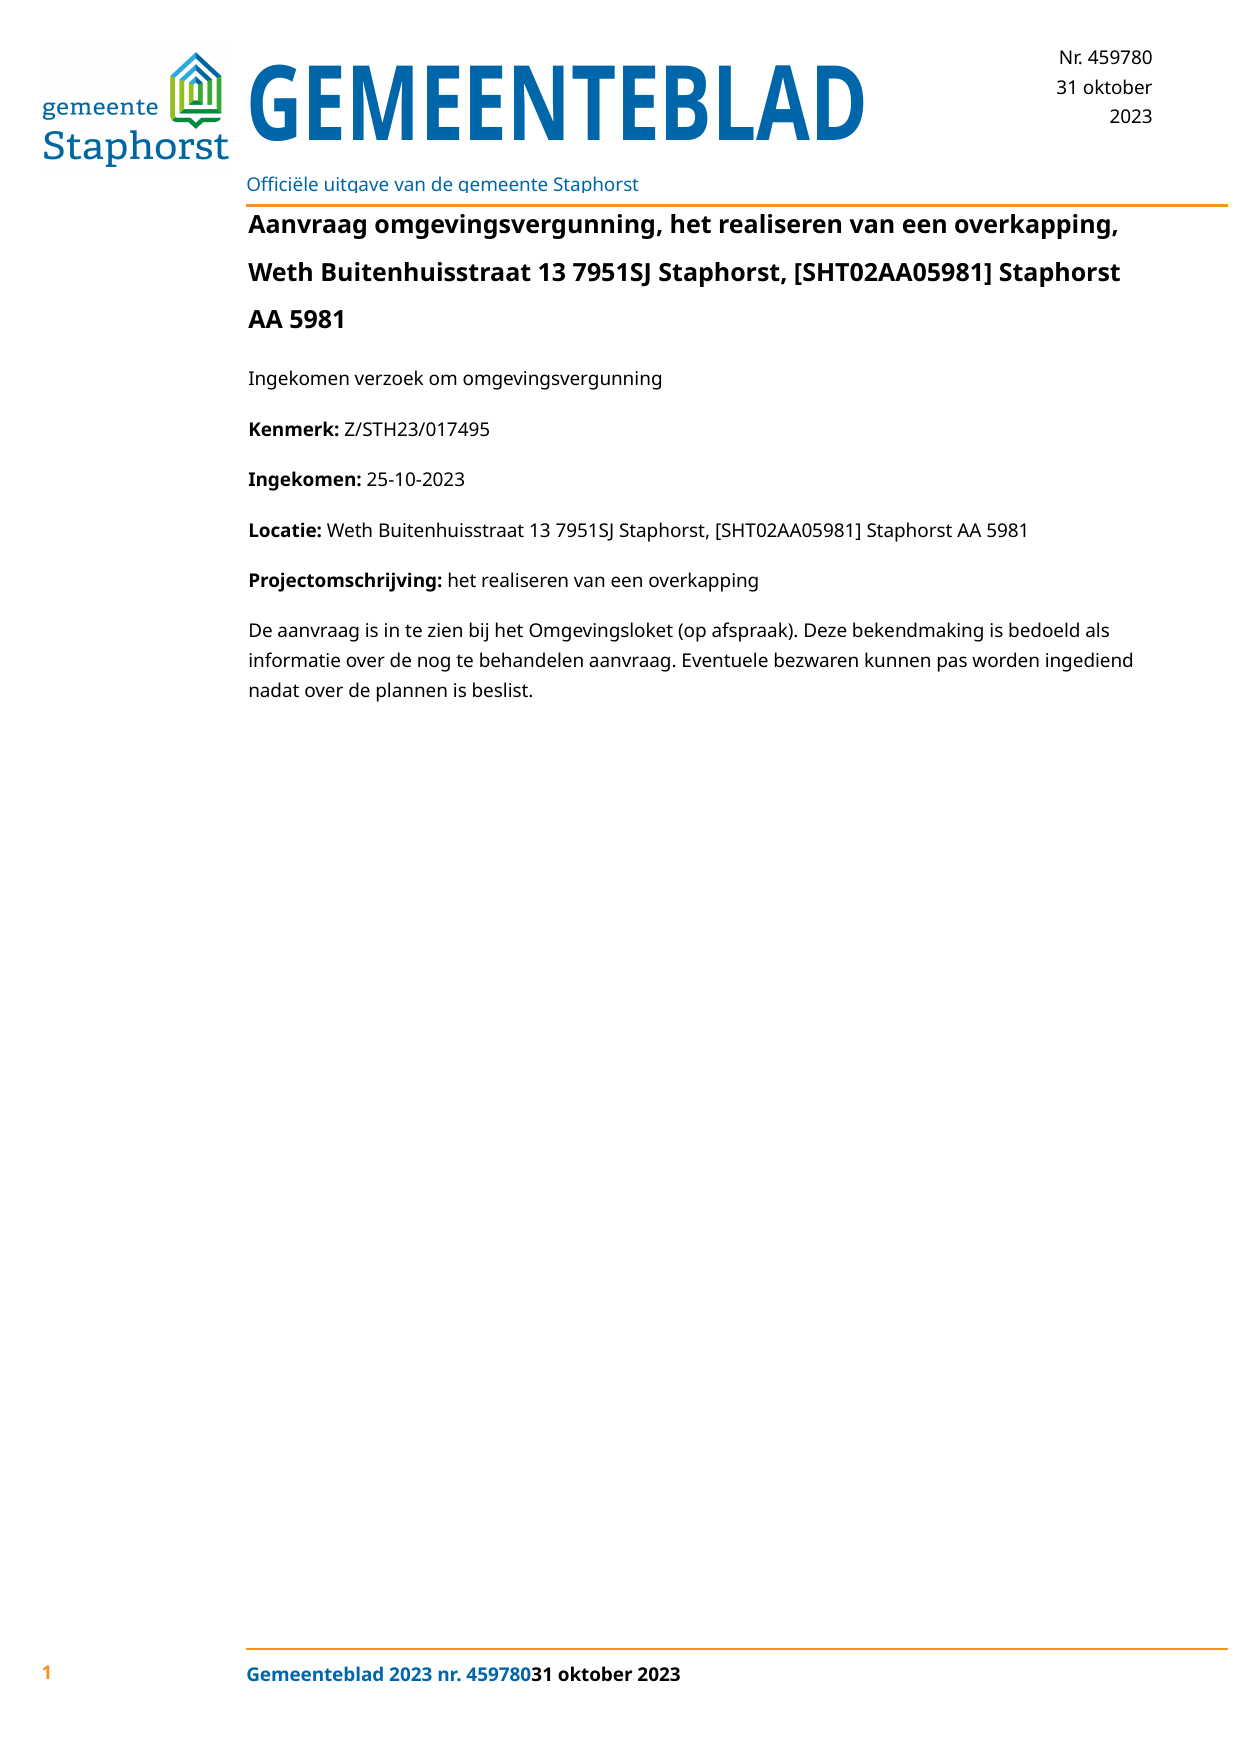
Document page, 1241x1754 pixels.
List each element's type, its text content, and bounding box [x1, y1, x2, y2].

text Ingekomen verzoek om omgevingsvergunning [248, 366, 1152, 391]
text Aanvraag omgevingsvergunning, het realiseren van een overkapping, Weth Buitenhuisstraat 13 7951SJ Staphorst, [SHT02AA05981] Staphorst AA 5981 [248, 207, 1152, 336]
text Kenmerk: Z/STH23/017495 [248, 416, 1152, 442]
text De aanvraag is in te zien bij het Omgevingsloket (op afspraak). Deze bekendmaking is bedoeld als informatie over de nog te behandelen aanvraag. Eventuele bezwaren kunnen pas worden ingediend nadat over de plannen is beslist. [248, 618, 1152, 702]
text Ingekomen: 25-10-2023 [248, 466, 1152, 492]
text Projectomschrijving: het realiseren van een overkapping [248, 567, 1152, 593]
picture [41, 47, 231, 172]
text Locatie: Weth Buitenhuisstraat 13 7951SJ Staphorst, [SHT02AA05981] Staphorst AA 5981 [248, 517, 1152, 542]
